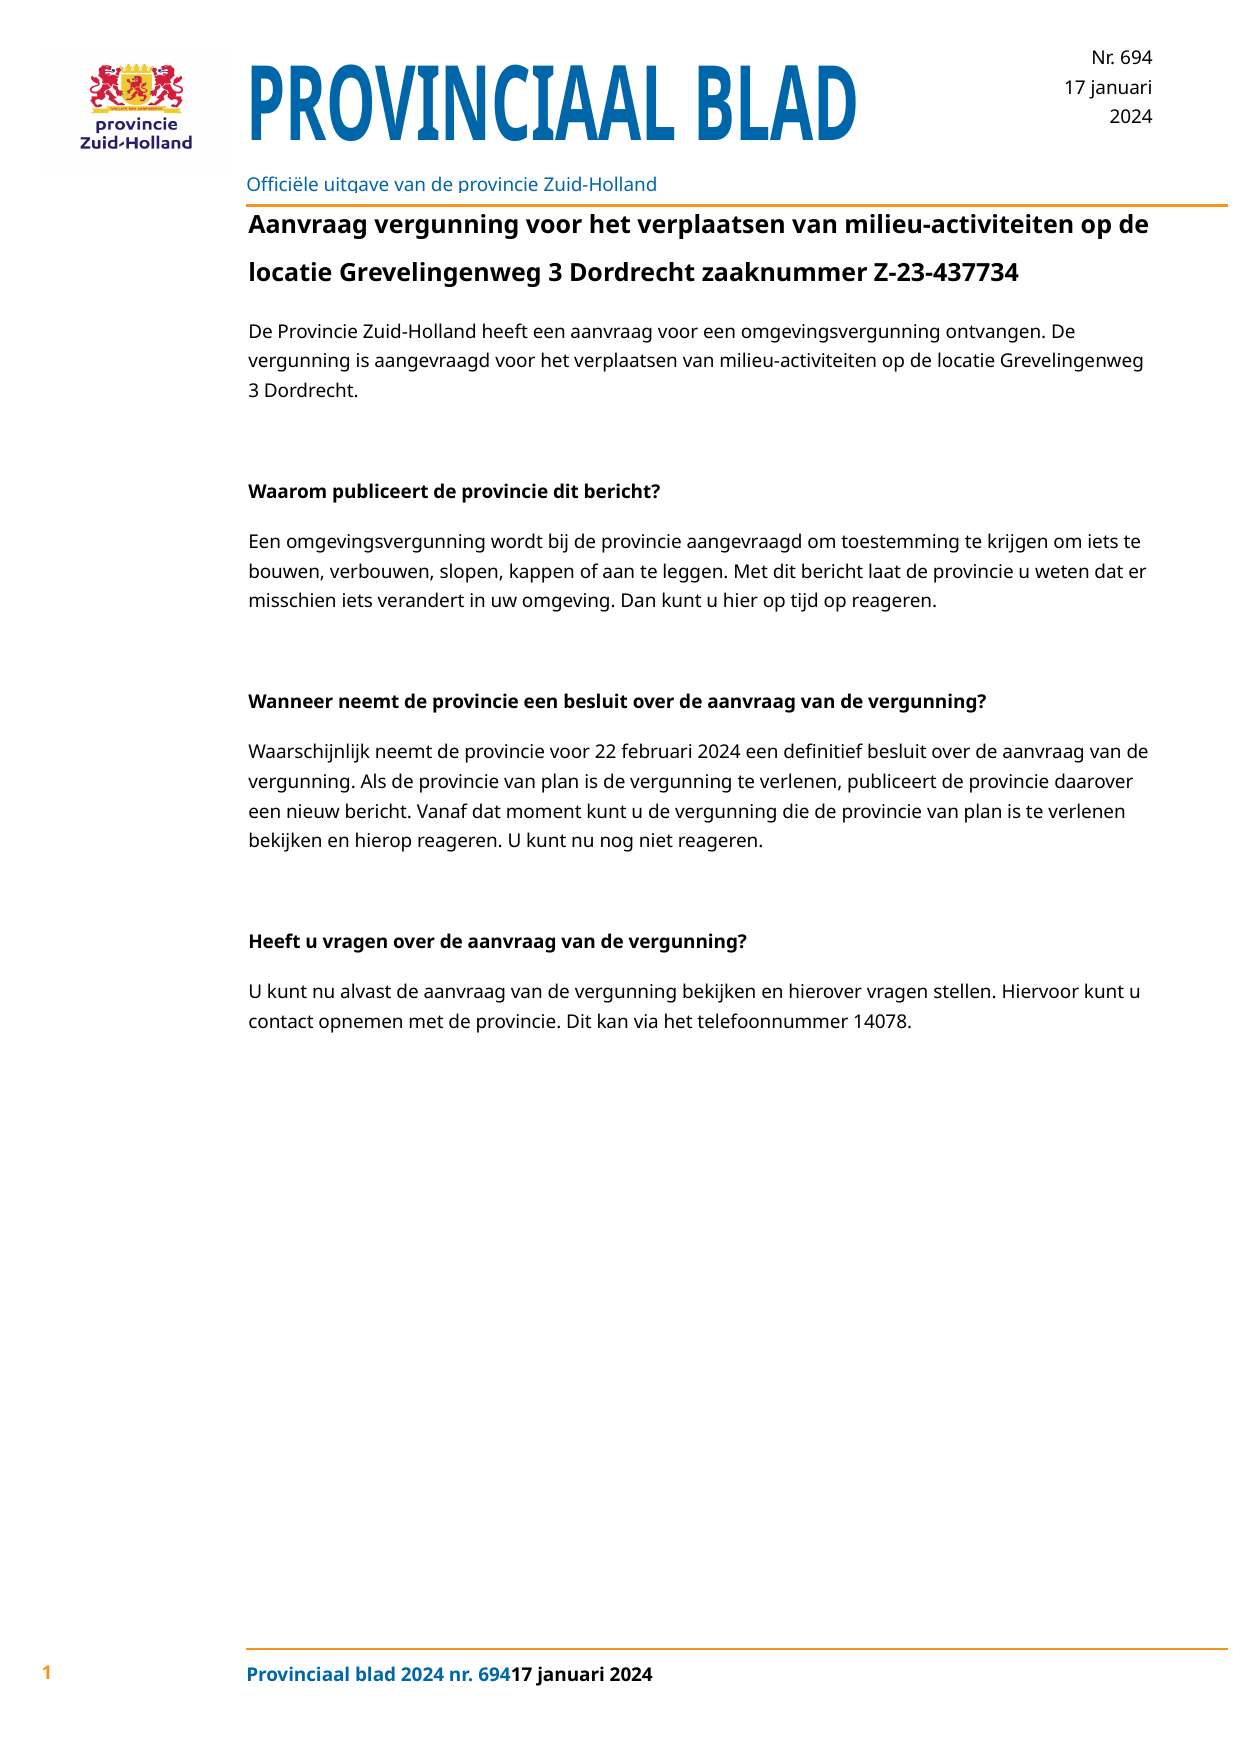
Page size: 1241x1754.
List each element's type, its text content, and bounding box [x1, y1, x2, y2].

text De Provincie Zuid-Holland heeft een aanvraag voor een omgevingsvergunning ontvangen. De vergunning is aangevraagd voor het verplaatsen van milieu-activiteiten op de locatie Grevelingenweg 3 Dordrecht. [248, 318, 1152, 403]
text Waarschijnlijk neemt de provincie voor 22 februari 2024 een definitief besluit over de aanvraag van de vergunning. Als de provincie van plan is de vergunning te verlenen, publiceert de provincie daarover een nieuw bericht. Vanaf dat moment kunt u de vergunning die de provincie van plan is te verlenen bekijken en hierop reageren. U kunt nu nog niet reageren. [248, 739, 1152, 853]
text Waarom publiceert de provincie dit bericht? [248, 478, 1152, 504]
picture [41, 47, 231, 172]
text Aanvraag vergunning voor het verplaatsen van milieu-activiteiten op de locatie Grevelingenweg 3 Dordrecht zaaknummer Z-23-437734 [248, 207, 1152, 288]
text Wanneer neemt de provincie een besluit over de aanvraag van de vergunning? [248, 688, 1152, 714]
text Een omgevingsvergunning wordt bij de provincie aangevraagd om toestemming te krijgen om iets te bouwen, verbouwen, slopen, kappen of aan te leggen. Met dit bericht laat de provincie u weten dat er misschien iets verandert in uw omgeving. Dan kunt u hier op tijd op reageren. [248, 528, 1152, 613]
text U kunt nu alvast de aanvraag van de vergunning bekijken en hierover vragen stellen. Hiervoor kunt u contact opnemen met de provincie. Dit kan via het telefoonnummer 14078. [248, 979, 1152, 1034]
text Heeft u vragen over de aanvraag van de vergunning? [248, 928, 1152, 954]
